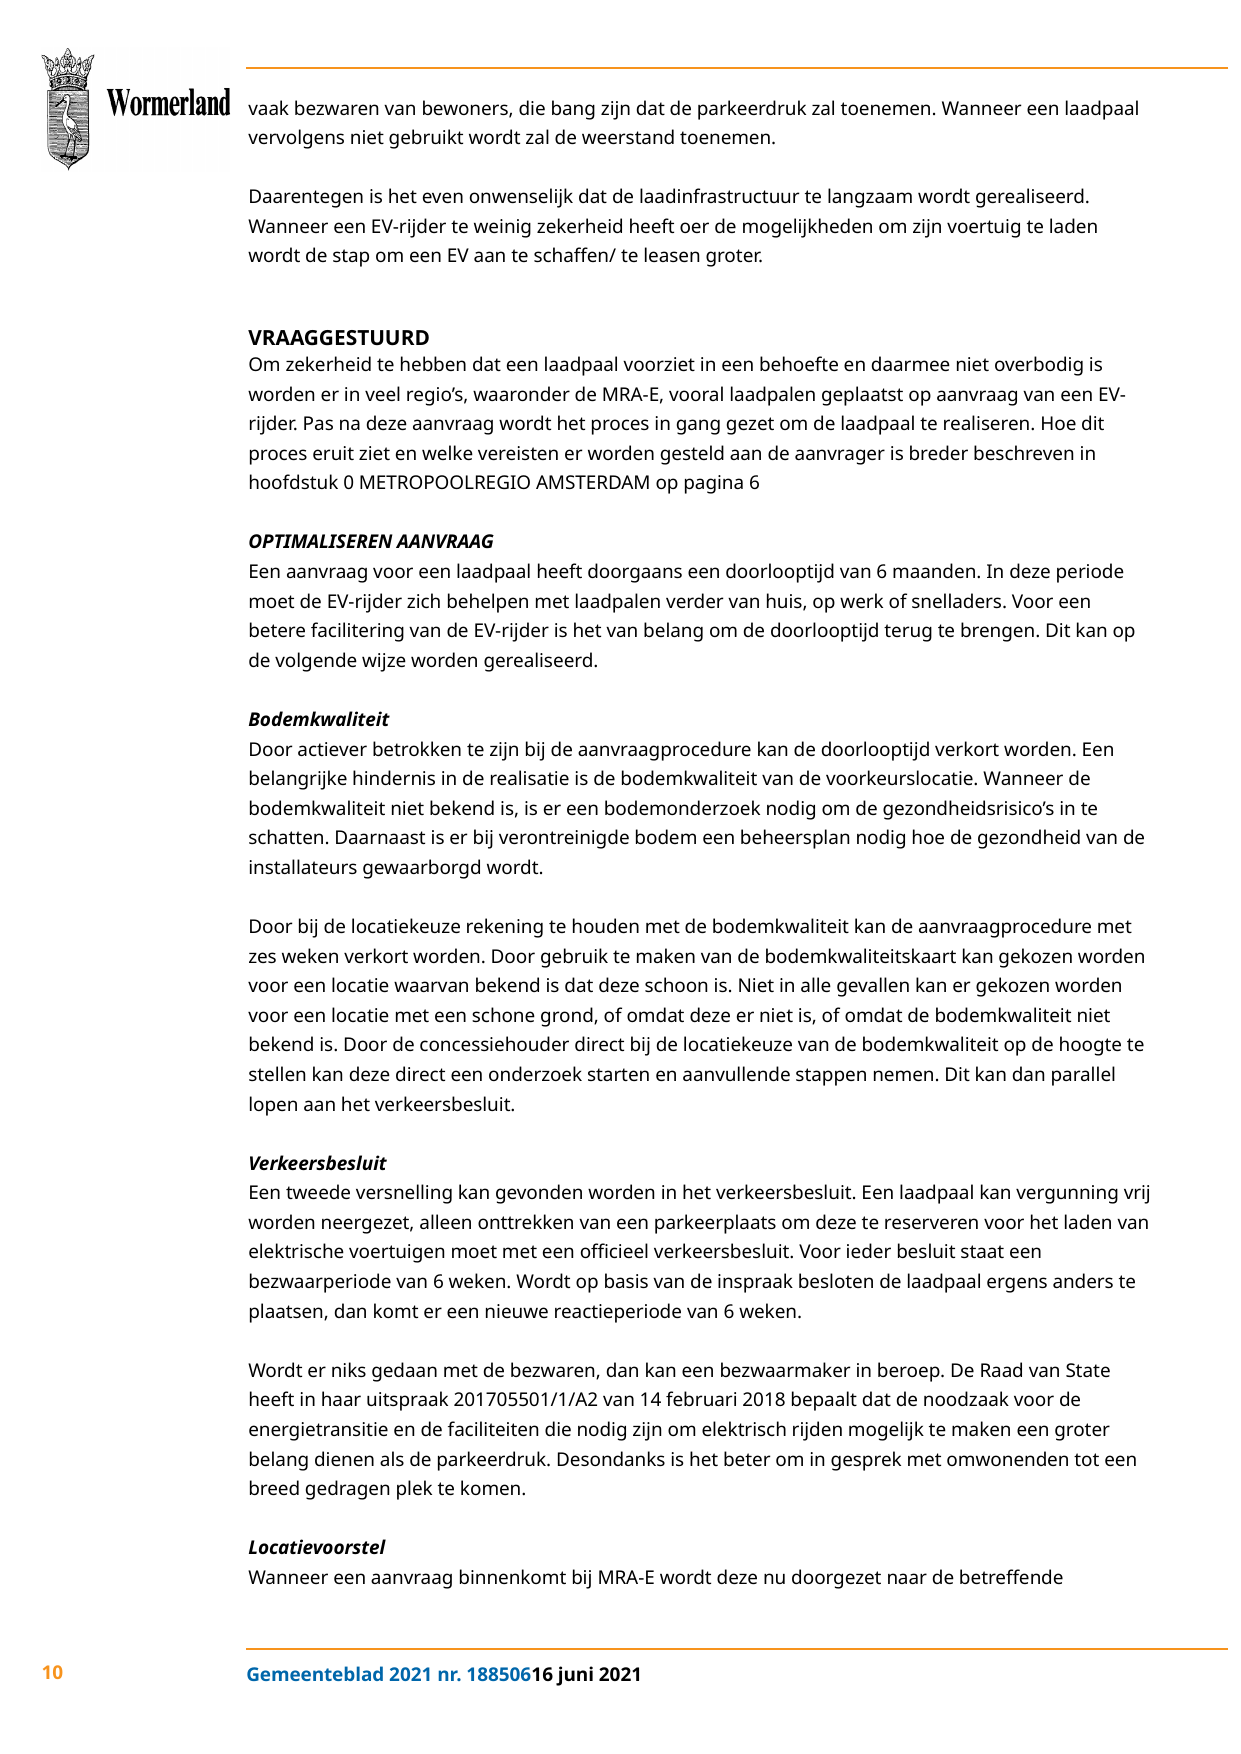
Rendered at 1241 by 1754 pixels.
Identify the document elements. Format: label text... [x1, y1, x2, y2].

text Een tweede versnelling kan gevonden worden in het verkeersbesluit. Een laadpaal kan vergunning vrij worden neergezet, alleen onttrekken van een parkeerplaats om deze te reserveren voor het laden van elektrische voertuigen moet met een officieel verkeersbesluit. Voor ieder besluit staat een bezwaarperiode van 6 weken. Wordt op basis van de inspraak besloten de laadpaal ergens anders te plaatsen, dan komt er een nieuwe reactieperiode van 6 weken. [248, 1179, 1152, 1323]
text Door bij de locatiekeuze rekening te houden met de bodemkwaliteit kan de aanvraagprocedure met zes weken verkort worden. Door gebruik te maken van de bodemkwaliteitskaart kan gekozen worden voor een locatie waarvan bekend is dat deze schoon is. Niet in alle gevallen kan er gekozen worden voor een locatie met een schone grond, of omdat deze er niet is, of omdat de bodemkwaliteit niet bekend is. Door de concessiehouder direct bij de locatiekeuze van de bodemkwaliteit op de hoogte te stellen kan deze direct een onderzoek starten en aanvullende stappen nemen. Dit kan dan parallel lopen aan het verkeersbesluit. [248, 913, 1152, 1116]
text Wordt er niks gedaan met de bezwaren, dan kan een bezwaarmaker in beroep. De Raad van State heeft in haar uitspraak 201705501/1/A2 van 14 februari 2018 bepaalt dat de noodzaak voor de energietransitie en de faciliteiten die nodig zijn om elektrisch rijden mogelijk te maken een groter belang dienen als de parkeerdruk. Desondanks is het beter om in gesprek met omwonenden tot een breed gedragen plek te komen. [248, 1357, 1152, 1501]
text Verkeersbesluit [248, 1150, 1152, 1176]
text Een aanvraag voor een laadpaal heeft doorgaans een doorlooptijd van 6 maanden. In deze periode moet de EV-rijder zich behelpen met laadpalen verder van huis, op werk of snelladers. Voor een betere facilitering van de EV-rijder is het van belang om de doorlooptijd terug te brengen. Dit kan op de volgende wijze worden gerealiseerd. [248, 558, 1152, 673]
picture [41, 47, 231, 172]
text Door actiever betrokken te zijn bij de aanvraagprocedure kan de doorlooptijd verkort worden. Een belangrijke hindernis in de realisatie is de bodemkwaliteit van de voorkeurslocatie. Wanneer de bodemkwaliteit niet bekend is, is er een bodemonderzoek nodig om de gezondheidsrisico’s in te schatten. Daarnaast is er bij verontreinigde bodem een beheersplan nodig hoe de gezondheid van de installateurs gewaarborgd wordt. [248, 736, 1152, 880]
text Locatievoorstel [248, 1534, 1152, 1560]
text VRAAGGESTUURD [248, 323, 1152, 351]
text Wanneer een aanvraag binnenkomt bij MRA-E wordt deze nu doorgezet naar de betreffende [248, 1564, 1152, 1590]
text Daarentegen is het even onwenselijk dat de laadinfrastructuur te langzaam wordt gerealiseerd. Wanneer een EV-rijder te weinig zekerheid heeft oer de mogelijkheden om zijn voertuig te laden wordt de stap om een EV aan te schaffen/ te leasen groter. [248, 183, 1152, 268]
text vaak bezwaren van bewoners, die bang zijn dat de parkeerdruk zal toenemen. Wanneer een laadpaal vervolgens niet gebruikt wordt zal de weerstand toenemen. [248, 95, 1152, 150]
text Bodemkwaliteit [248, 706, 1152, 732]
text Om zekerheid te hebben dat een laadpaal voorziet in een behoefte en daarmee niet overbodig is worden er in veel regio’s, waaronder de MRA-E, vooral laadpalen geplaatst op aanvraag van een EV-rijder. Pas na deze aanvraag wordt het proces in gang gezet om de laadpaal te realiseren. Hoe dit proces eruit ziet en welke vereisten er worden gesteld aan de aanvrager is breder beschreven in hoofdstuk 0 METROPOOLREGIO AMSTERDAM op pagina 6 [248, 351, 1152, 495]
text OPTIMALISEREN AANVRAAG [248, 529, 1152, 554]
